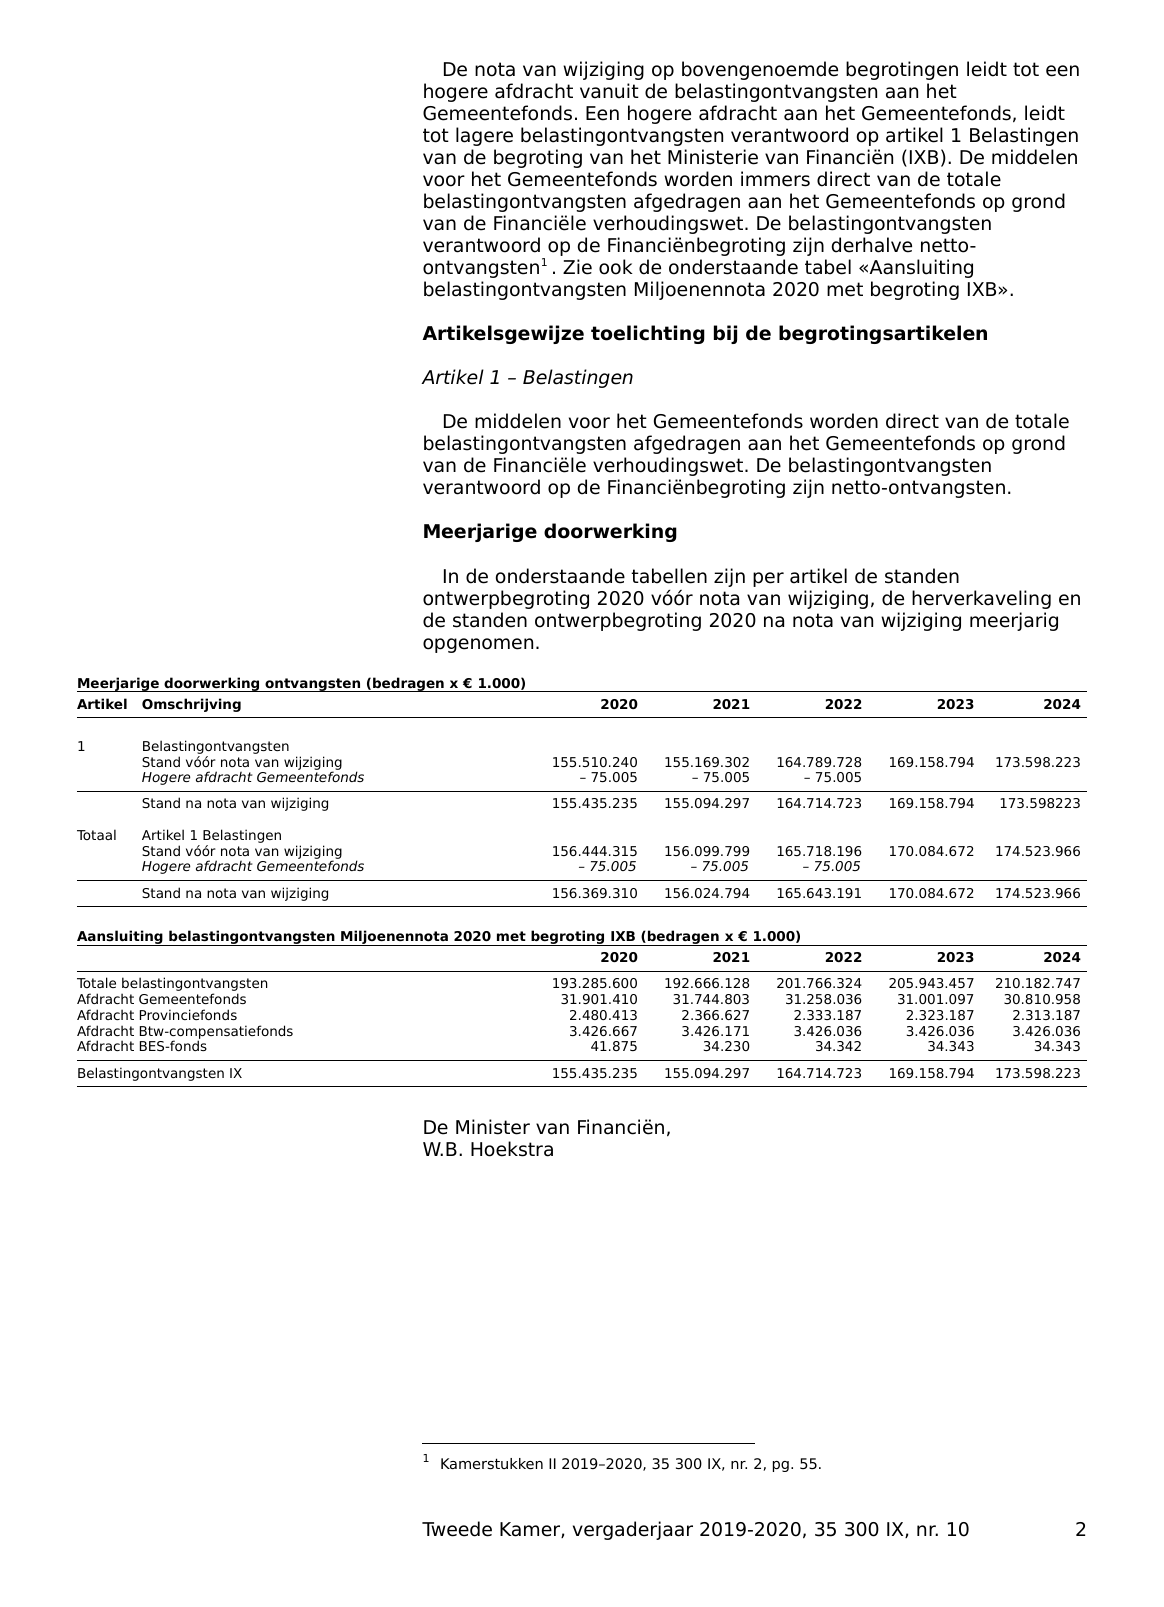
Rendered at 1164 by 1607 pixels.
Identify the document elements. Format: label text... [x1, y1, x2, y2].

table_cell [868, 812, 980, 828]
table_cell [136, 718, 531, 739]
table_cell Stand na nota van wijziging [136, 881, 531, 906]
table_header Aansluiting belastingontvangsten Miljoenennota 2020 met begroting IXB (bedragen x € 1.000) [77, 929, 1087, 944]
table_cell [77, 792, 136, 812]
table_cell – 75.005 [644, 770, 756, 791]
table_cell [868, 828, 980, 843]
table_cell 2024 [980, 692, 1087, 717]
table_cell 210.182.747 [980, 972, 1087, 992]
table_cell [980, 718, 1087, 739]
table_cell 3.426.036 [980, 1024, 1087, 1039]
table_cell 192.666.128 [644, 972, 756, 992]
table_cell Belastingontvangsten IX [77, 1061, 531, 1086]
table_cell Artikel [77, 692, 136, 717]
table_cell 173.598.223 [980, 755, 1087, 770]
table_cell Belastingontvangsten [136, 739, 531, 754]
table_cell Afdracht BES-fonds [77, 1039, 531, 1060]
table_cell Hogere afdracht Gemeentefonds [136, 859, 531, 880]
table_header Meerjarige doorwerking ontvangsten (bedragen x € 1.000) [77, 675, 1087, 691]
table_cell 201.766.324 [756, 972, 868, 992]
table_cell 31.901.410 [531, 992, 644, 1008]
table_cell 2024 [980, 946, 1087, 971]
text De nota van wijziging op bovengenoemde begrotingen leidt tot een hogere afdracht vanuit de belastingontvangsten aan het Gemeentefonds. Een hogere afdracht aan het Gemeentefonds, leidt tot lagere belastingontvangsten verantwoord op artikel 1 Belastingen van de begroting van het Ministerie van Financiën (IXB). De middelen voor het Gemeentefonds worden immers direct van de totale belastingontvangsten afgedragen aan het Gemeentefonds op grond van de Financiële verhoudingswet. De belastingontvangsten verantwoord op de Financiënbegroting zijn derhalve netto-ontvangsten. Zie ook de onderstaande tabel «Aansluiting belastingontvangsten Miljoenennota 2020 met begroting IXB». [422, 59, 1087, 301]
table_cell Afdracht Provinciefonds [77, 1008, 531, 1023]
table_cell [756, 739, 868, 754]
table_cell [531, 812, 644, 828]
table_cell – 75.005 [531, 770, 644, 791]
table_cell 3.426.171 [644, 1024, 756, 1039]
table_cell 34.343 [980, 1039, 1087, 1060]
table_cell [77, 755, 136, 770]
table_cell 164.714.723 [756, 792, 868, 812]
table_cell 2.366.627 [644, 1008, 756, 1023]
table_cell [868, 859, 980, 880]
table_cell [980, 828, 1087, 843]
table_cell 1 [77, 739, 136, 754]
table_cell [980, 739, 1087, 754]
table_cell 34.342 [756, 1039, 868, 1060]
table_cell 174.523.966 [980, 844, 1087, 859]
table_cell [531, 718, 644, 739]
table_cell 2.333.187 [756, 1008, 868, 1023]
table_cell 2020 [531, 692, 644, 717]
table_cell 193.285.600 [531, 972, 644, 992]
table_cell 205.943.457 [868, 972, 980, 992]
table_cell 155.435.235 [531, 792, 644, 812]
table_cell 155.435.235 [531, 1061, 644, 1086]
table_cell 170.084.672 [868, 881, 980, 906]
table_cell 3.426.036 [756, 1024, 868, 1039]
table_cell Stand na nota van wijziging [136, 792, 531, 812]
text De middelen voor het Gemeentefonds worden direct van de totale belastingontvangsten afgedragen aan het Gemeentefonds op grond van de Financiële verhoudingswet. De belastingontvangsten verantwoord op de Financiënbegroting zijn netto-ontvangsten. [422, 411, 1087, 499]
table_cell 169.158.794 [868, 792, 980, 812]
table_cell 173.598.223 [980, 1061, 1087, 1086]
table_cell 156.369.310 [531, 881, 644, 906]
table_cell 169.158.794 [868, 1061, 980, 1086]
table_cell [980, 812, 1087, 828]
table_cell 34.343 [868, 1039, 980, 1060]
table_cell 41.875 [531, 1039, 644, 1060]
table_cell 2022 [756, 946, 868, 971]
table_cell [980, 859, 1087, 880]
table_cell 155.094.297 [644, 792, 756, 812]
table_cell 2.323.187 [868, 1008, 980, 1023]
table_cell [644, 718, 756, 739]
table_cell Totaal [77, 828, 136, 843]
table_cell 169.158.794 [868, 755, 980, 770]
table_cell 31.258.036 [756, 992, 868, 1008]
table_cell – 75.005 [644, 859, 756, 880]
table_cell 2021 [644, 946, 756, 971]
table_cell 155.169.302 [644, 755, 756, 770]
table_cell [77, 718, 136, 739]
table_cell 30.810.958 [980, 992, 1087, 1008]
table_cell [77, 770, 136, 791]
table_cell 155.510.240 [531, 755, 644, 770]
table_cell Artikel 1 Belastingen [136, 828, 531, 843]
table_cell [77, 844, 136, 859]
subtitle Artikel 1 – Belastingen [422, 367, 1087, 389]
table_cell [756, 812, 868, 828]
table_cell 173.598223 [980, 792, 1087, 812]
table_cell 31.744.803 [644, 992, 756, 1008]
table_cell [77, 859, 136, 880]
table_cell 2023 [868, 946, 980, 971]
table_cell 170.084.672 [868, 844, 980, 859]
table_cell Stand vóór nota van wijziging [136, 755, 531, 770]
table_cell 2021 [644, 692, 756, 717]
table_cell [980, 770, 1087, 791]
table_cell – 75.005 [531, 859, 644, 880]
text In de onderstaande tabellen zijn per artikel de standen ontwerpbegroting 2020 vóór nota van wijziging, de herverkaveling en de standen ontwerpbegroting 2020 na nota van wijziging meerjarig opgenomen. [422, 566, 1087, 653]
table_cell 2020 [531, 946, 644, 971]
table_cell [868, 770, 980, 791]
table_cell 164.714.723 [756, 1061, 868, 1086]
table_cell Omschrijving [136, 692, 531, 717]
table_cell 2.480.413 [531, 1008, 644, 1023]
text Kamerstukken II 2019–2020, 35 300 IX, nr. 2, pg. 55. [422, 1452, 1087, 1474]
table_cell 156.024.794 [644, 881, 756, 906]
table_cell 155.094.297 [644, 1061, 756, 1086]
table_cell – 75.005 [756, 770, 868, 791]
table_cell [531, 828, 644, 843]
table_cell 31.001.097 [868, 992, 980, 1008]
table_cell [644, 739, 756, 754]
table_cell [77, 946, 531, 971]
table_cell Totale belastingontvangsten [77, 972, 531, 992]
table_cell 2022 [756, 692, 868, 717]
table_cell 2.313.187 [980, 1008, 1087, 1023]
table_cell [644, 812, 756, 828]
table_cell – 75.005 [756, 859, 868, 880]
table_cell 165.643.191 [756, 881, 868, 906]
subtitle Meerjarige doorwerking [422, 521, 1087, 543]
table_cell [531, 739, 644, 754]
table_cell Hogere afdracht Gemeentefonds [136, 770, 531, 791]
table_cell 3.426.667 [531, 1024, 644, 1039]
table_cell 174.523.966 [980, 881, 1087, 906]
text De Minister van Financiën, W.B. Hoekstra [422, 1117, 1087, 1161]
table_cell 165.718.196 [756, 844, 868, 859]
table_cell [77, 812, 136, 828]
table_cell [868, 718, 980, 739]
table_cell 2023 [868, 692, 980, 717]
table_cell [756, 718, 868, 739]
table_cell [77, 881, 136, 906]
table_cell [756, 828, 868, 843]
subtitle Artikelsgewijze toelichting bij de begrotingsartikelen [422, 323, 1087, 345]
table_cell Stand vóór nota van wijziging [136, 844, 531, 859]
table_cell Afdracht Gemeentefonds [77, 992, 531, 1008]
table_cell Afdracht Btw-compensatiefonds [77, 1024, 531, 1039]
table_cell [136, 812, 531, 828]
table_cell 156.099.799 [644, 844, 756, 859]
table_cell [644, 828, 756, 843]
table_cell 34.230 [644, 1039, 756, 1060]
table_cell 164.789.728 [756, 755, 868, 770]
table_cell 3.426.036 [868, 1024, 980, 1039]
table_cell 156.444.315 [531, 844, 644, 859]
table_cell [868, 739, 980, 754]
